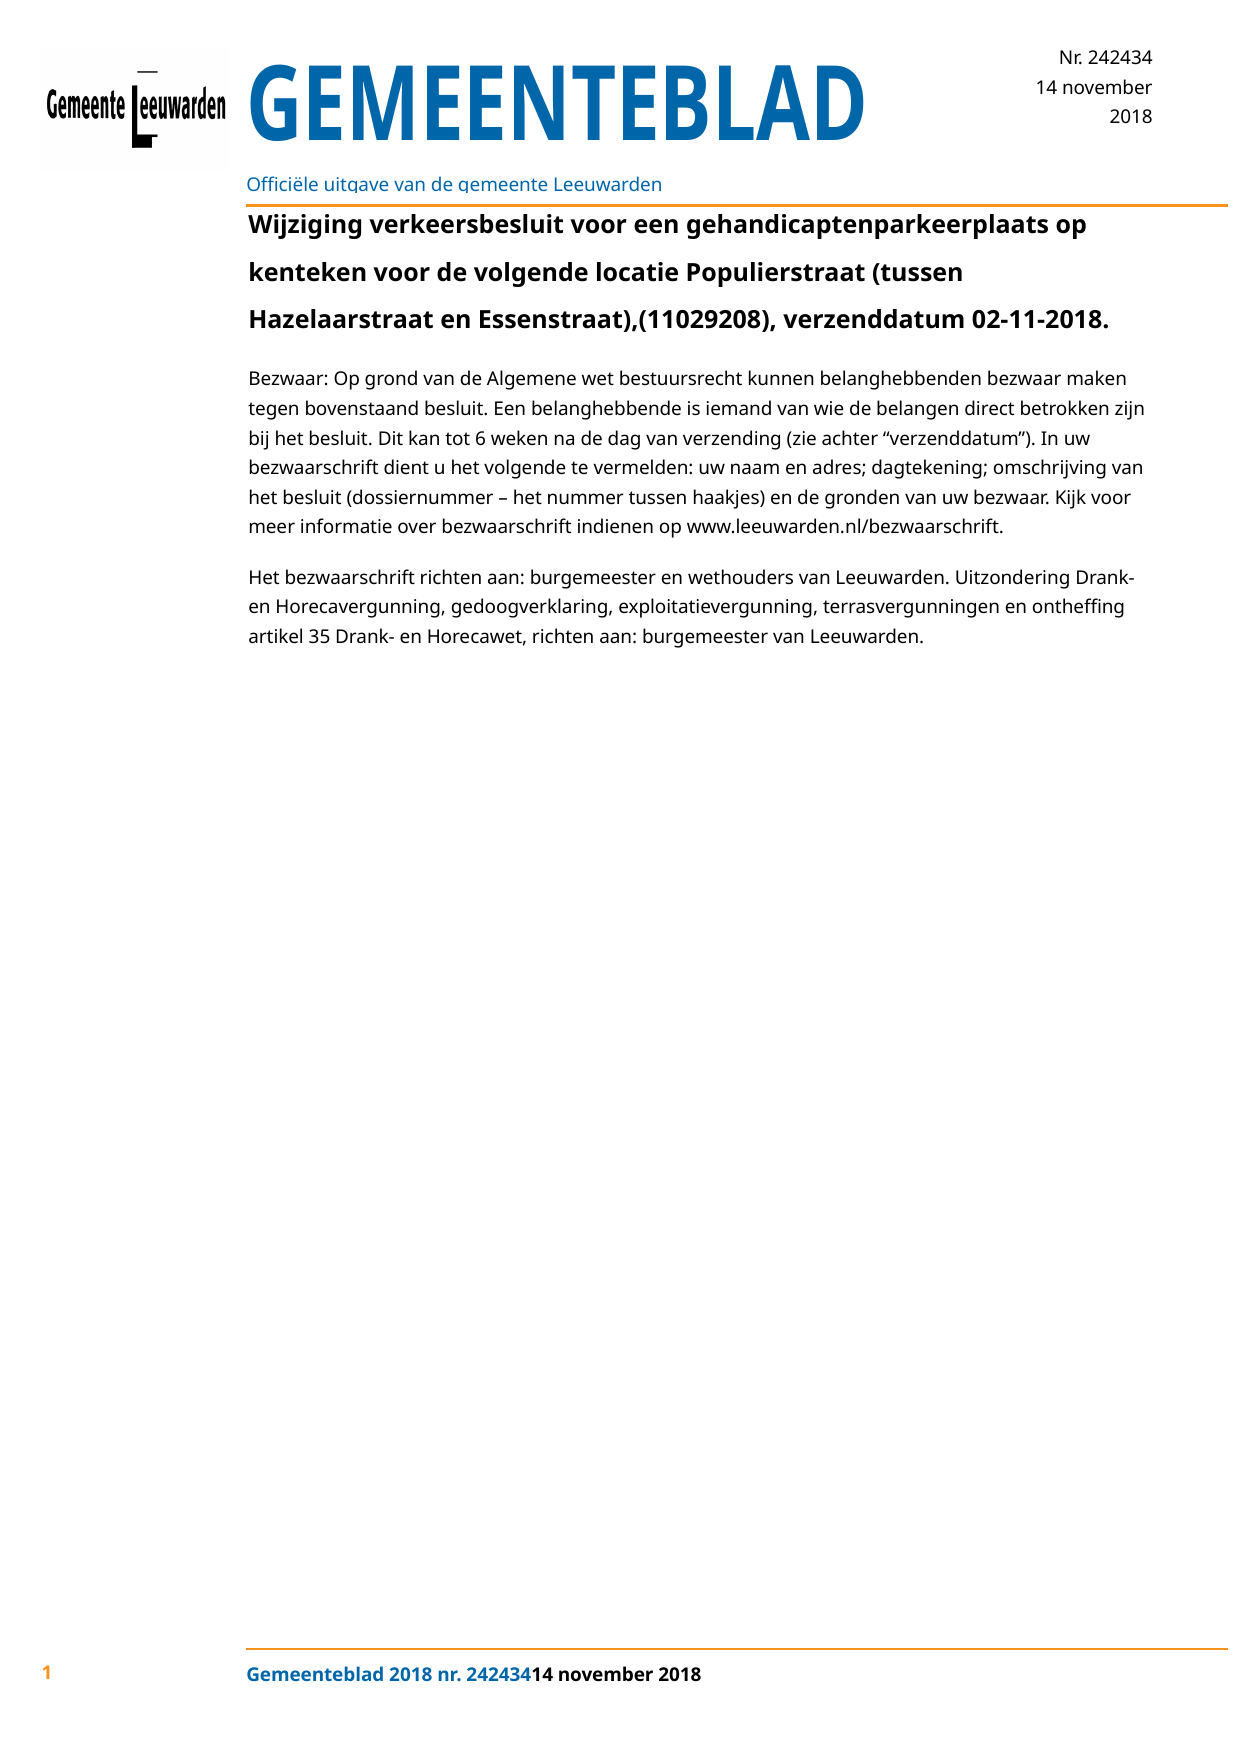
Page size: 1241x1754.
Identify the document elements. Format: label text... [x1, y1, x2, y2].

text Bezwaar: Op grond van de Algemene wet bestuursrecht kunnen belanghebbenden bezwaar maken tegen bovenstaand besluit. Een belanghebbende is iemand van wie de belangen direct betrokken zijn bij het besluit. Dit kan tot 6 weken na de dag van verzending (zie achter “verzenddatum”). In uw bezwaarschrift dient u het volgende te vermelden: uw naam en adres; dagtekening; omschrijving van het besluit (dossiernummer – het nummer tussen haakjes) en de gronden van uw bezwaar. Kijk voor meer informatie over bezwaarschrift indienen op www.leeuwarden.nl/bezwaarschrift. [248, 366, 1152, 539]
text Het bezwaarschrift richten aan: burgemeester en wethouders van Leeuwarden. Uitzondering Drank- en Horecavergunning, gedoogverklaring, exploitatievergunning, terrasvergunningen en ontheffing artikel 35 Drank- en Horecawet, richten aan: burgemeester van Leeuwarden. [248, 564, 1152, 649]
text Wijziging verkeersbesluit voor een gehandicaptenparkeerplaats op kenteken voor de volgende locatie Populierstraat (tussen Hazelaarstraat en Essenstraat),(11029208), verzenddatum 02-11-2018. [248, 207, 1152, 336]
picture [41, 47, 231, 172]
